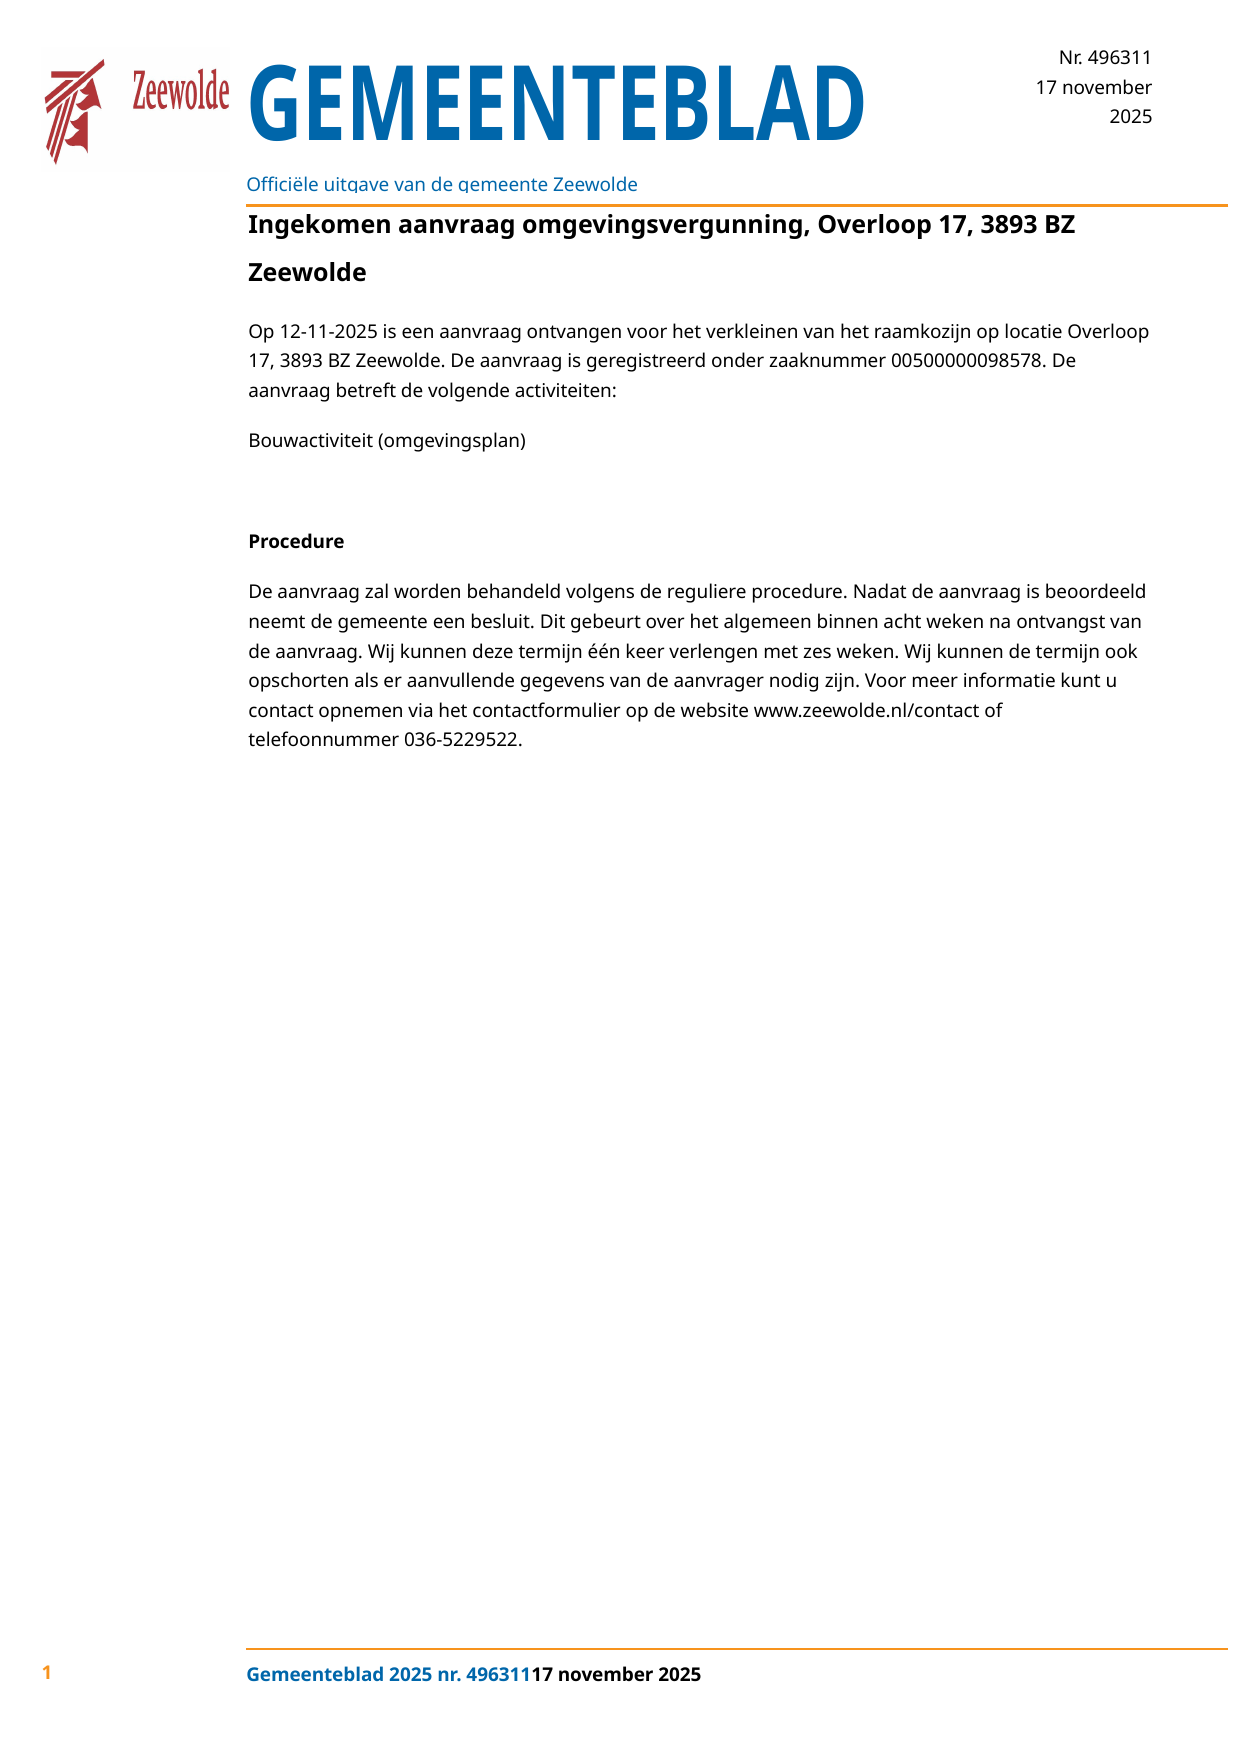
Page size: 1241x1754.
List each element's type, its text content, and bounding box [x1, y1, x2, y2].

text De aanvraag zal worden behandeld volgens de reguliere procedure. Nadat de aanvraag is beoordeeld neemt de gemeente een besluit. Dit gebeurt over het algemeen binnen acht weken na ontvangst van de aanvraag. Wij kunnen deze termijn één keer verlengen met zes weken. Wij kunnen de termijn ook opschorten als er aanvullende gegevens van de aanvrager nodig zijn. Voor meer informatie kunt u contact opnemen via het contactformulier op de website www.zeewolde.nl/contact of telefoonnummer 036-5229522. [248, 579, 1152, 752]
text Bouwactiviteit (omgevingsplan) [248, 427, 1152, 453]
text Op 12-11-2025 is een aanvraag ontvangen voor het verkleinen van het raamkozijn op locatie Overloop 17, 3893 BZ Zeewolde. De aanvraag is geregistreerd onder zaaknummer 00500000098578. De aanvraag betreft de volgende activiteiten: [248, 318, 1152, 403]
picture [41, 47, 231, 172]
text Ingekomen aanvraag omgevingsvergunning, Overloop 17, 3893 BZ Zeewolde [248, 207, 1152, 288]
text Procedure [248, 528, 1152, 554]
